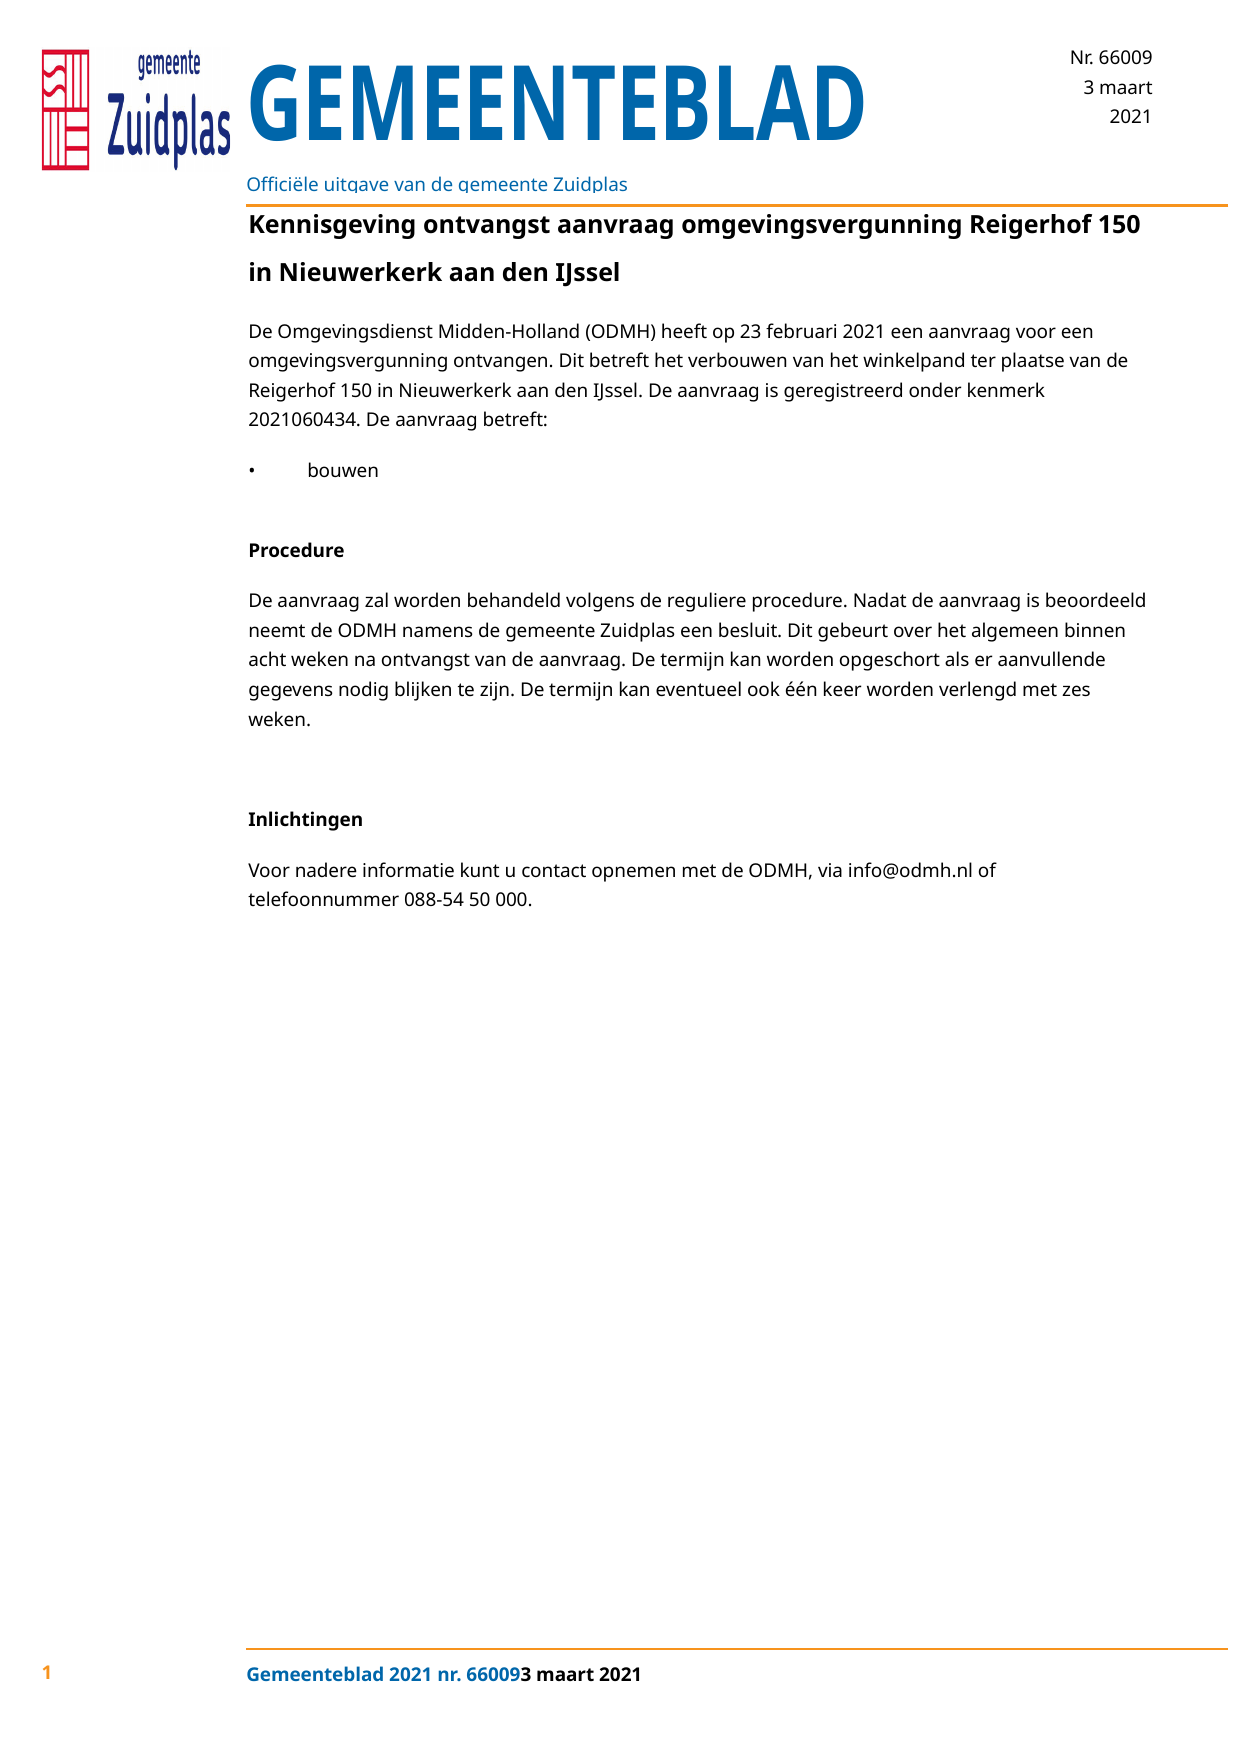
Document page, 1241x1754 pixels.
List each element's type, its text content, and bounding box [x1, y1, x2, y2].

text Kennisgeving ontvangst aanvraag omgevingsvergunning Reigerhof 150 in Nieuwerkerk aan den IJssel [248, 207, 1152, 288]
text De aanvraag zal worden behandeld volgens de reguliere procedure. Nadat de aanvraag is beoordeeld neemt de ODMH namens de gemeente Zuidplas een besluit. Dit gebeurt over het algemeen binnen acht weken na ontvangst van de aanvraag. De termijn kan worden opgeschort als er aanvullende gegevens nodig blijken te zijn. De termijn kan eventueel ook één keer worden verlengd met zes weken. [248, 587, 1152, 732]
text Procedure [248, 537, 1152, 563]
text Voor nadere informatie kunt u contact opnemen met de ODMH, via info@odmh.nl of telefoonnummer 088-54 50 000. [248, 857, 1152, 912]
list bouwen [248, 457, 1152, 483]
picture [41, 47, 231, 172]
text De Omgevingsdienst Midden-Holland (ODMH) heeft op 23 februari 2021 een aanvraag voor een omgevingsvergunning ontvangen. Dit betreft het verbouwen van het winkelpand ter plaatse van de Reigerhof 150 in Nieuwerkerk aan den IJssel. De aanvraag is geregistreerd onder kenmerk 2021060434. De aanvraag betreft: [248, 318, 1152, 432]
text Inlichtingen [248, 807, 1152, 832]
